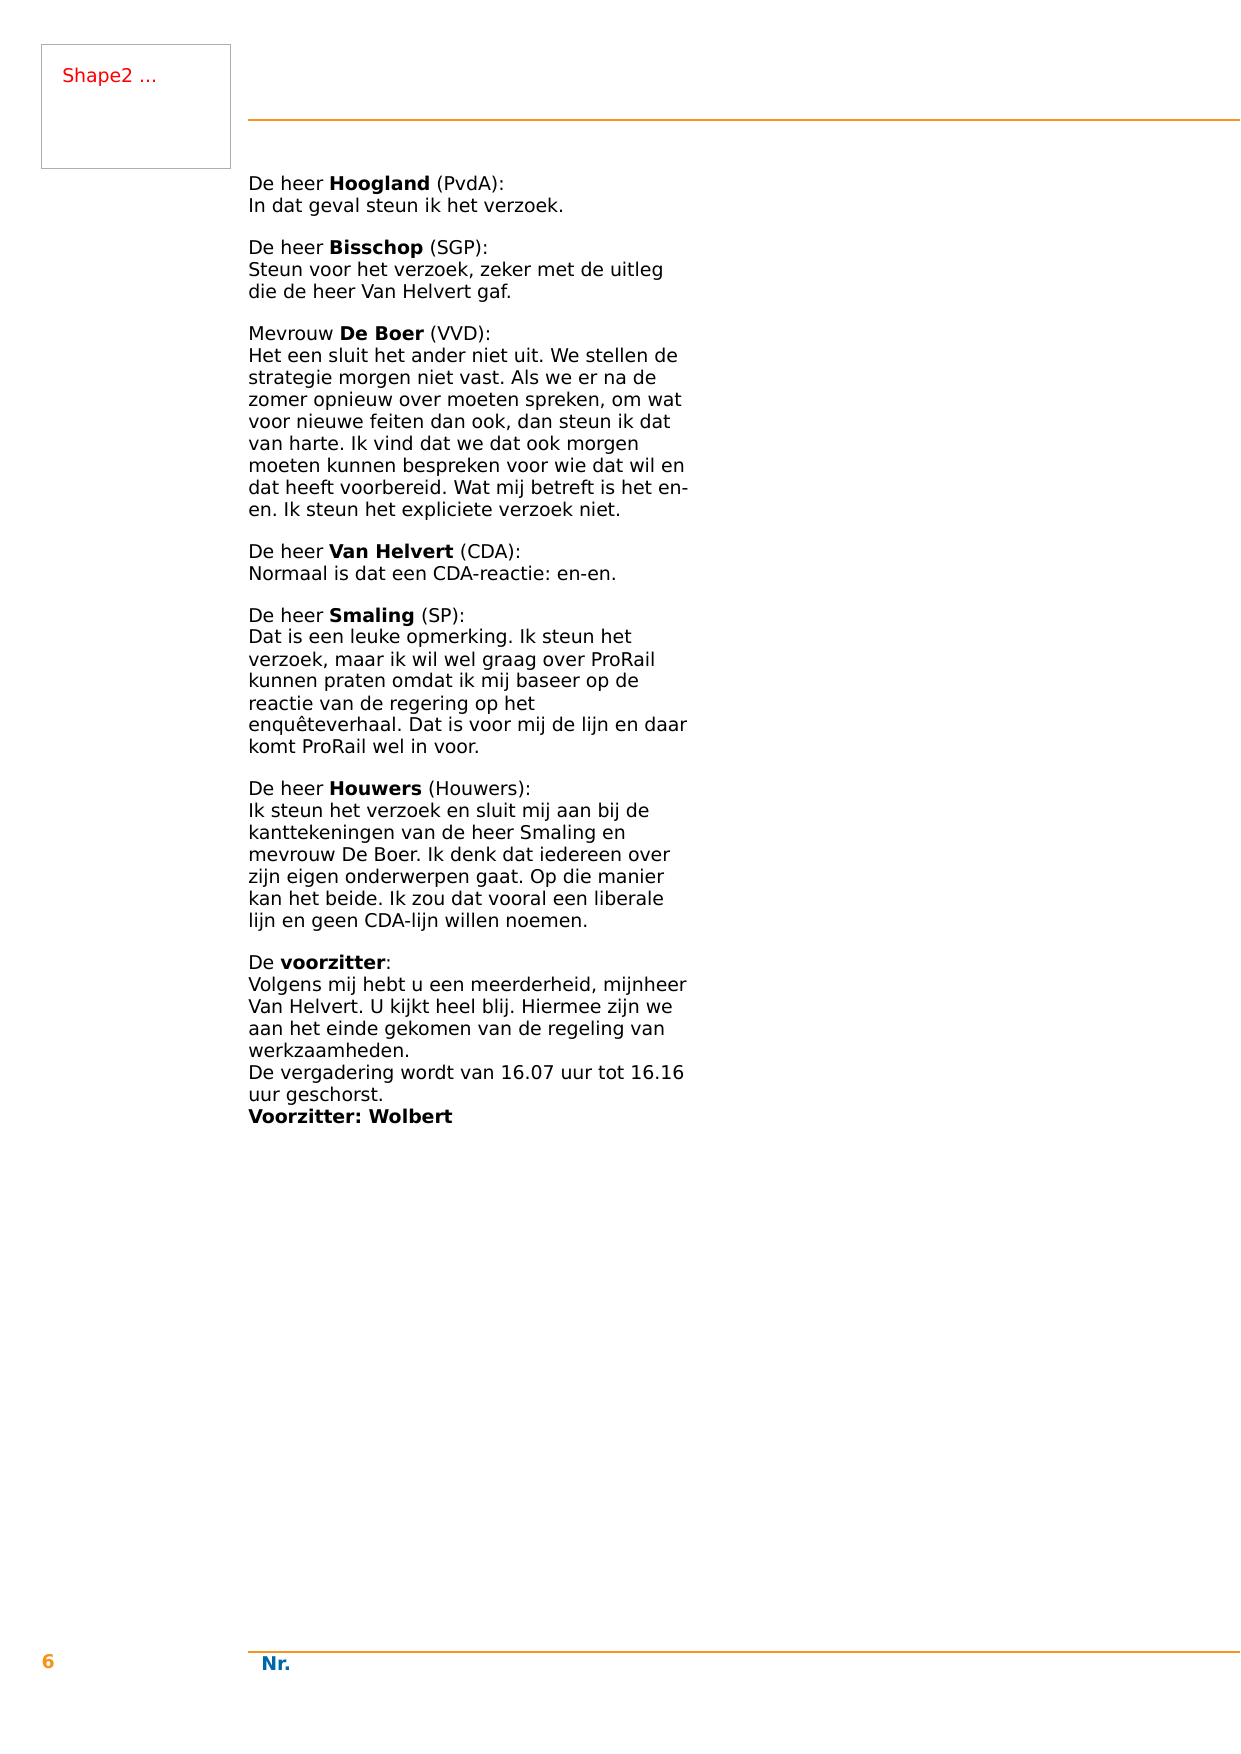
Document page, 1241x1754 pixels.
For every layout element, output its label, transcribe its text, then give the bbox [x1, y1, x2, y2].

text De voorzitter: [248, 952, 691, 974]
text In dat geval steun ik het verzoek. [248, 195, 691, 217]
text Ik steun het verzoek en sluit mij aan bij de kanttekeningen van de heer Smaling en mevrouw De Boer. Ik denk dat iedereen over zijn eigen onderwerpen gaat. Op die manier kan het beide. Ik zou dat vooral een liberale lijn en geen CDA-lijn willen noemen. [248, 800, 691, 932]
text De heer Houwers (Houwers): [248, 778, 691, 800]
text Normaal is dat een CDA-reactie: en-en. [248, 562, 691, 584]
text De heer Smaling (SP): [248, 604, 691, 626]
text Volgens mij hebt u een meerderheid, mijnheer Van Helvert. U kijkt heel blij. Hiermee zijn we aan het einde gekomen van de regeling van werkzaamheden. [248, 974, 691, 1062]
text De heer Van Helvert (CDA): [248, 541, 691, 562]
text De heer Hoogland (PvdA): [248, 173, 691, 195]
text Dat is een leuke opmerking. Ik steun het verzoek, maar ik wil wel graag over ProRail kunnen praten omdat ik mij baseer op de reactie van de regering op het enquêteverhaal. Dat is voor mij de lijn en daar komt ProRail wel in voor. [248, 626, 691, 758]
text Mevrouw De Boer (VVD): [248, 323, 691, 345]
text De vergadering wordt van 16.07 uur tot 16.16 uur geschorst. [248, 1062, 691, 1106]
text Het een sluit het ander niet uit. We stellen de strategie morgen niet vast. Als we er na de zomer opnieuw over moeten spreken, om wat voor nieuwe feiten dan ook, dan steun ik dat van harte. Ik vind dat we dat ook morgen moeten kunnen bespreken voor wie dat wil en dat heeft voorbereid. Wat mij betreft is het en-en. Ik steun het expliciete verzoek niet. [248, 345, 691, 521]
text Steun voor het verzoek, zeker met de uitleg die de heer Van Helvert gaf. [248, 259, 691, 303]
text Voorzitter: Wolbert [248, 1106, 691, 1128]
text De heer Bisschop (SGP): [248, 237, 691, 259]
